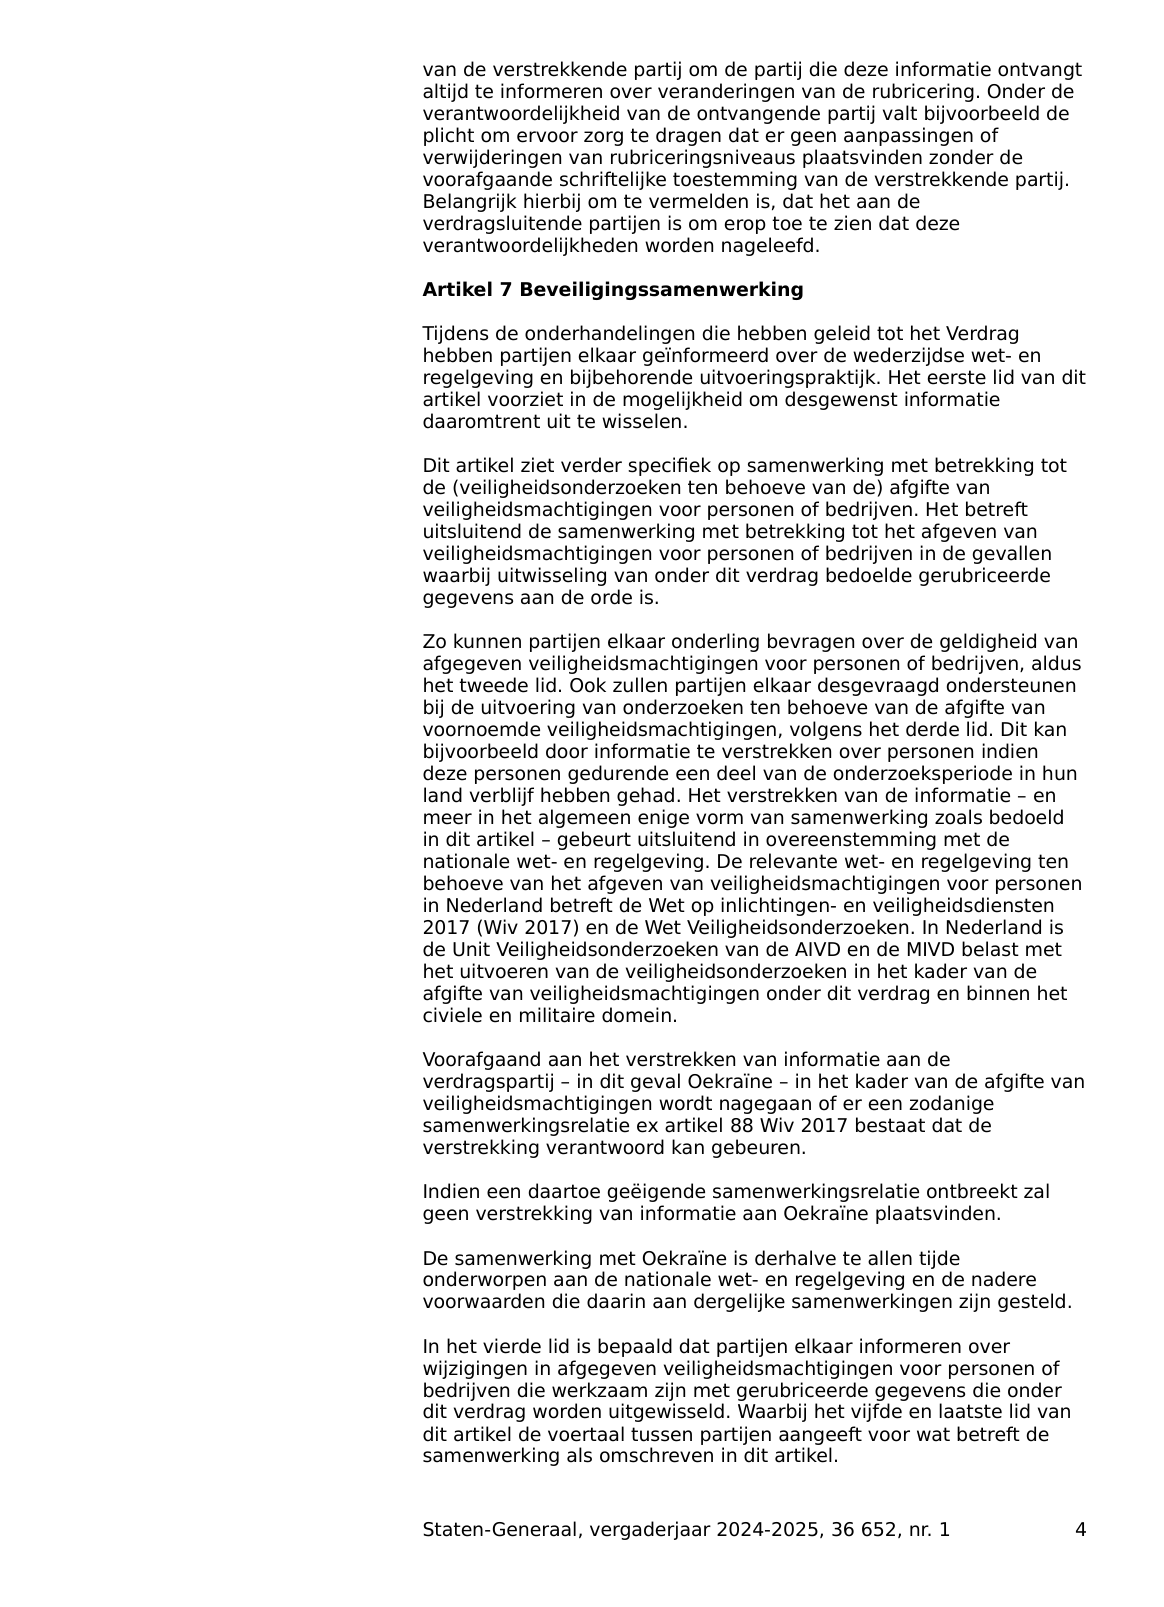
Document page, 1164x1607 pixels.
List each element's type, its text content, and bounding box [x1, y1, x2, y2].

text Zo kunnen partijen elkaar onderling bevragen over de geldigheid van afgegeven veiligheidsmachtigingen voor personen of bedrijven, aldus het tweede lid. Ook zullen partijen elkaar desgevraagd ondersteunen bij de uitvoering van onderzoeken ten behoeve van de afgifte van voornoemde veiligheidsmachtigingen, volgens het derde lid. Dit kan bijvoorbeeld door informatie te verstrekken over personen indien deze personen gedurende een deel van de onderzoeksperiode in hun land verblijf hebben gehad. Het verstrekken van de informatie – en meer in het algemeen enige vorm van samenwerking zoals bedoeld in dit artikel – gebeurt uitsluitend in overeenstemming met de nationale wet- en regelgeving. De relevante wet- en regelgeving ten behoeve van het afgeven van veiligheidsmachtigingen voor personen in Nederland betreft de Wet op inlichtingen- en veiligheidsdiensten 2017 (Wiv 2017) en de Wet Veiligheidsonderzoeken. In Nederland is de Unit Veiligheidsonderzoeken van de AIVD en de MIVD belast met het uitvoeren van de veiligheidsonderzoeken in het kader van de afgifte van veiligheidsmachtigingen onder dit verdrag en binnen het civiele en militaire domein. [422, 631, 1087, 1027]
text van de verstrekkende partij om de partij die deze informatie ontvangt altijd te informeren over veranderingen van de rubricering. Onder de verantwoordelijkheid van de ontvangende partij valt bijvoorbeeld de plicht om ervoor zorg te dragen dat er geen aanpassingen of verwijderingen van rubriceringsniveaus plaatsvinden zonder de voorafgaande schriftelijke toestemming van de verstrekkende partij. Belangrijk hierbij om te vermelden is, dat het aan de verdragsluitende partijen is om erop toe te zien dat deze verantwoordelijkheden worden nageleefd. [422, 59, 1087, 257]
text Tijdens de onderhandelingen die hebben geleid tot het Verdrag hebben partijen elkaar geïnformeerd over de wederzijdse wet- en regelgeving en bijbehorende uitvoeringspraktijk. Het eerste lid van dit artikel voorziet in de mogelijkheid om desgewenst informatie daaromtrent uit te wisselen. [422, 323, 1087, 433]
text In het vierde lid is bepaald dat partijen elkaar informeren over wijzigingen in afgegeven veiligheidsmachtigingen voor personen of bedrijven die werkzaam zijn met gerubriceerde gegevens die onder dit verdrag worden uitgewisseld. Waarbij het vijfde en laatste lid van dit artikel de voertaal tussen partijen aangeeft voor wat betreft de samenwerking als omschreven in dit artikel. [422, 1336, 1087, 1467]
text Voorafgaand aan het verstrekken van informatie aan de verdragspartij – in dit geval Oekraïne – in het kader van de afgifte van veiligheidsmachtigingen wordt nagegaan of er een zodanige samenwerkingsrelatie ex artikel 88 Wiv 2017 bestaat dat de verstrekking verantwoord kan gebeuren. [422, 1049, 1087, 1159]
subtitle Artikel 7 Beveiligingssamenwerking [422, 279, 1087, 301]
text Dit artikel ziet verder specifiek op samenwerking met betrekking tot de (veiligheidsonderzoeken ten behoeve van de) afgifte van veiligheidsmachtigingen voor personen of bedrijven. Het betreft uitsluitend de samenwerking met betrekking tot het afgeven van veiligheidsmachtigingen voor personen of bedrijven in de gevallen waarbij uitwisseling van onder dit verdrag bedoelde gerubriceerde gegevens aan de orde is. [422, 455, 1087, 609]
text Indien een daartoe geëigende samenwerkingsrelatie ontbreekt zal geen verstrekking van informatie aan Oekraïne plaatsvinden. [422, 1181, 1087, 1225]
text De samenwerking met Oekraïne is derhalve te allen tijde onderworpen aan de nationale wet- en regelgeving en de nadere voorwaarden die daarin aan dergelijke samenwerkingen zijn gesteld. [422, 1247, 1087, 1313]
